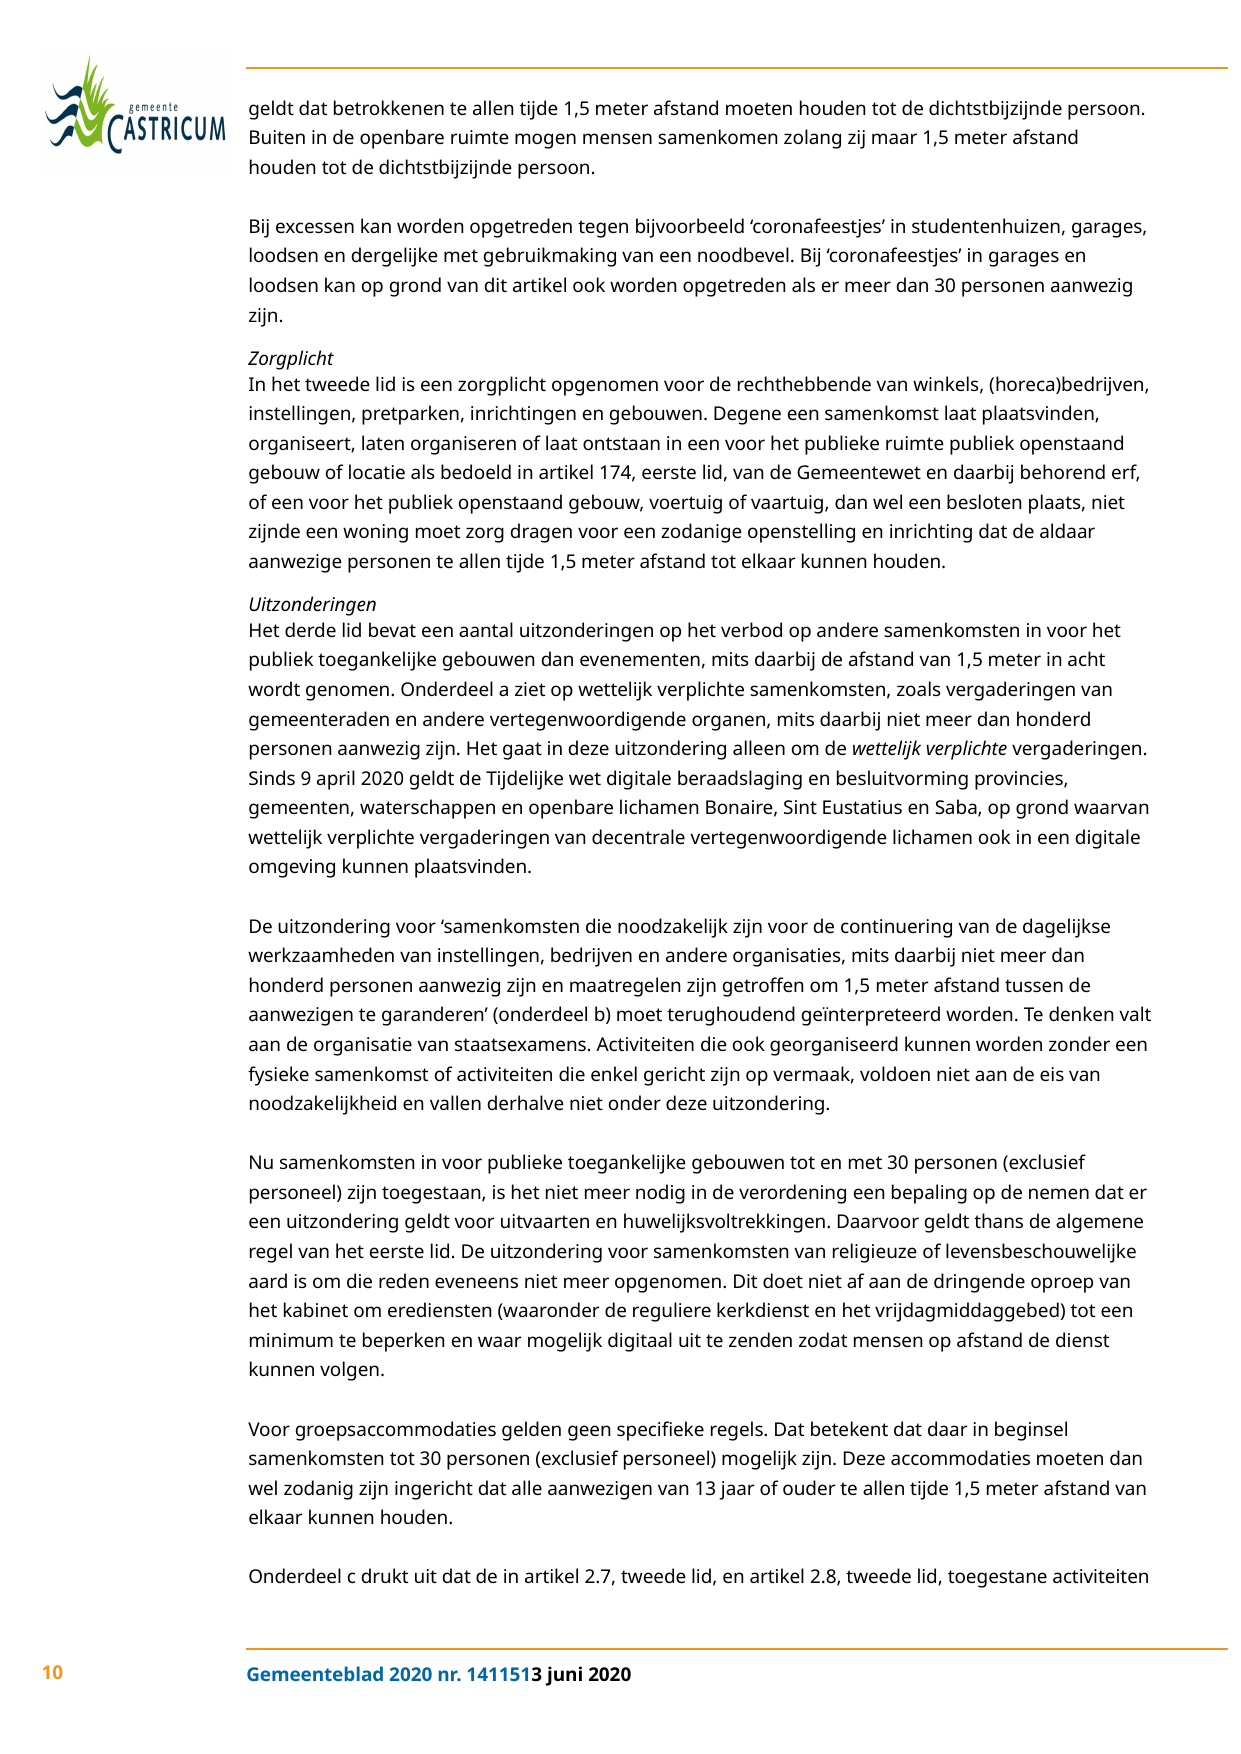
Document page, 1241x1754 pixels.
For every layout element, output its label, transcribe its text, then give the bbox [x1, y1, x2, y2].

text Uitzonderingen [248, 591, 1152, 617]
text Voor groepsaccommodaties gelden geen specifieke regels. Dat betekent dat daar in beginsel samenkomsten tot 30 personen (exclusief personeel) mogelijk zijn. Deze accommodaties moeten dan wel zodanig zijn ingericht dat alle aanwezigen van 13 jaar of ouder te allen tijde 1,5 meter afstand van elkaar kunnen houden. [248, 1416, 1152, 1530]
text Het derde lid bevat een aantal uitzonderingen op het verbod op andere samenkomsten in voor het publiek toegankelijke gebouwen dan evenementen, mits daarbij de afstand van 1,5 meter in acht wordt genomen. Onderdeel a ziet op wettelijk verplichte samenkomsten, zoals vergaderingen van gemeenteraden en andere vertegenwoordigende organen, mits daarbij niet meer dan honderd personen aanwezig zijn. Het gaat in deze uitzondering alleen om de wettelijk verplichte vergaderingen. Sinds 9 april 2020 geldt de Tijdelijke wet digitale beraadslaging en besluitvorming provincies, gemeenten, waterschappen en openbare lichamen Bonaire, Sint Eustatius en Saba, op grond waarvan wettelijk verplichte vergaderingen van decentrale vertegenwoordigende lichamen ook in een digitale omgeving kunnen plaatsvinden. [248, 617, 1152, 879]
text Zorgplicht [248, 345, 1152, 371]
text geldt dat betrokkenen te allen tijde 1,5 meter afstand moeten houden tot de dichtstbijzijnde persoon. [248, 95, 1152, 121]
text Onderdeel c drukt uit dat de in artikel 2.7, tweede lid, en artikel 2.8, tweede lid, toegestane activiteiten [248, 1564, 1152, 1589]
text In het tweede lid is een zorgplicht opgenomen voor de rechthebbende van winkels, (horeca)bedrijven, instellingen, pretparken, inrichtingen en gebouwen. Degene een samenkomst laat plaatsvinden, organiseert, laten organiseren of laat ontstaan in een voor het publieke ruimte publiek openstaand gebouw of locatie als bedoeld in artikel 174, eerste lid, van de Gemeentewet en daarbij behorend erf, of een voor het publiek openstaand gebouw, voertuig of vaartuig, dan wel een besloten plaats, niet zijnde een woning moet zorg dragen voor een zodanige openstelling en inrichting dat de aldaar aanwezige personen te allen tijde 1,5 meter afstand tot elkaar kunnen houden. [248, 371, 1152, 574]
picture [41, 47, 231, 172]
text Buiten in de openbare ruimte mogen mensen samenkomen zolang zij maar 1,5 meter afstand houden tot de dichtstbijzijnde persoon. [248, 124, 1152, 180]
text De uitzondering voor ‘samenkomsten die noodzakelijk zijn voor de continuering van de dagelijkse werkzaamheden van instellingen, bedrijven en andere organisaties, mits daarbij niet meer dan honderd personen aanwezig zijn en maatregelen zijn getroffen om 1,5 meter afstand tussen de aanwezigen te garanderen’ (onderdeel b) moet terughoudend geïnterpreteerd worden. Te denken valt aan de organisatie van staatsexamens. Activiteiten die ook georganiseerd kunnen worden zonder een fysieke samenkomst of activiteiten die enkel gericht zijn op vermaak, voldoen niet aan de eis van noodzakelijkheid en vallen derhalve niet onder deze uitzondering. [248, 913, 1152, 1116]
text Bij excessen kan worden opgetreden tegen bijvoorbeeld ‘coronafeestjes’ in studentenhuizen, garages, loodsen en dergelijke met gebruikmaking van een noodbevel. Bij ‘coronafeestjes’ in garages en loodsen kan op grond van dit artikel ook worden opgetreden als er meer dan 30 personen aanwezig zijn. [248, 213, 1152, 328]
text Nu samenkomsten in voor publieke toegankelijke gebouwen tot en met 30 personen (exclusief personeel) zijn toegestaan, is het niet meer nodig in de verordening een bepaling op de nemen dat er een uitzondering geldt voor uitvaarten en huwelijksvoltrekkingen. Daarvoor geldt thans de algemene regel van het eerste lid. De uitzondering voor samenkomsten van religieuze of levensbeschouwelijke aard is om die reden eveneens niet meer opgenomen. Dit doet niet af aan de dringende oproep van het kabinet om erediensten (waaronder de reguliere kerkdienst en het vrijdagmiddaggebed) tot een minimum te beperken en waar mogelijk digitaal uit te zenden zodat mensen op afstand de dienst kunnen volgen. [248, 1149, 1152, 1382]
